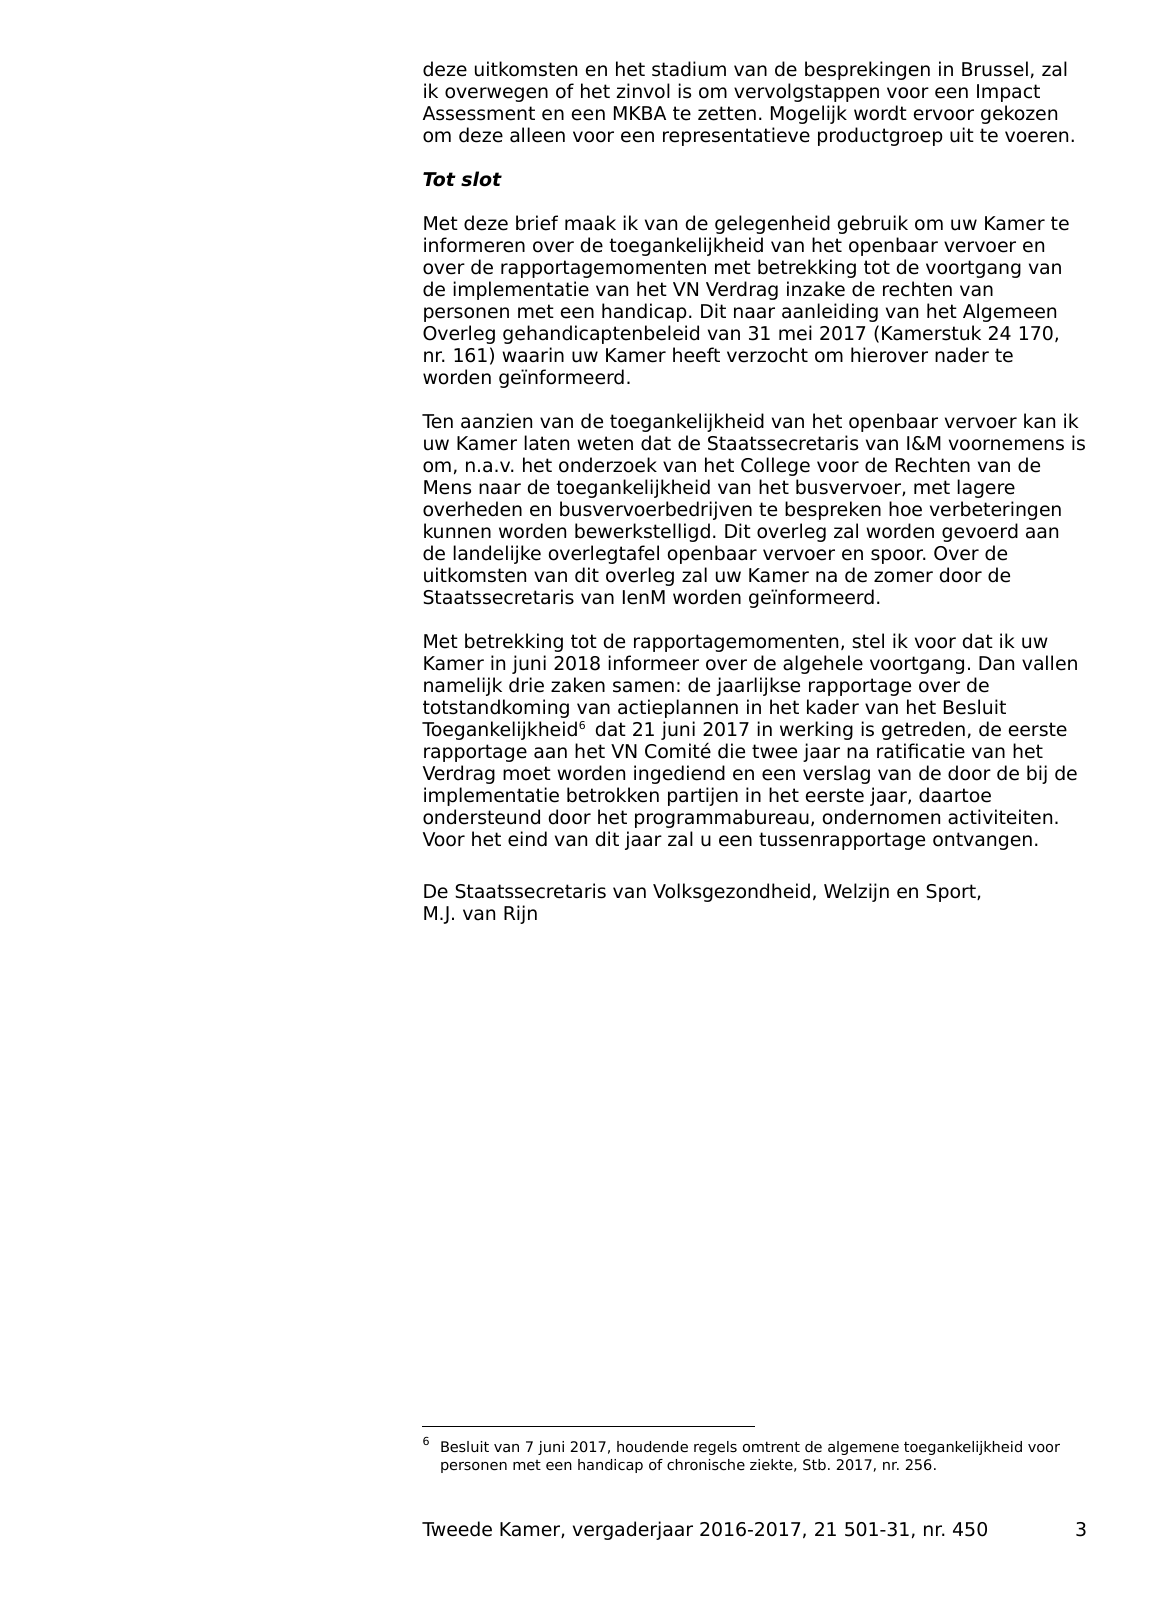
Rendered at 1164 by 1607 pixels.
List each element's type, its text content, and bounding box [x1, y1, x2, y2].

subtitle Tot slot [422, 169, 1087, 191]
text Met deze brief maak ik van de gelegenheid gebruik om uw Kamer te informeren over de toegankelijkheid van het openbaar vervoer en over de rapportagemomenten met betrekking tot de voortgang van de implementatie van het VN Verdrag inzake de rechten van personen met een handicap. Dit naar aanleiding van het Algemeen Overleg gehandicaptenbeleid van 31 mei 2017 (Kamerstuk 24 170, nr. 161) waarin uw Kamer heeft verzocht om hierover nader te worden geïnformeerd. [422, 213, 1087, 389]
text Ten aanzien van de toegankelijkheid van het openbaar vervoer kan ik uw Kamer laten weten dat de Staatssecretaris van I&M voornemens is om, n.a.v. het onderzoek van het College voor de Rechten van de Mens naar de toegankelijkheid van het busvervoer, met lagere overheden en busvervoerbedrijven te bespreken hoe verbeteringen kunnen worden bewerkstelligd. Dit overleg zal worden gevoerd aan de landelijke overlegtafel openbaar vervoer en spoor. Over de uitkomsten van dit overleg zal uw Kamer na de zomer door de Staatssecretaris van IenM worden geïnformeerd. [422, 411, 1087, 609]
text Met betrekking tot de rapportagemomenten, stel ik voor dat ik uw Kamer in juni 2018 informeer over de algehele voortgang. Dan vallen namelijk drie zaken samen: de jaarlijkse rapportage over de totstandkoming van actieplannen in het kader van het Besluit Toegankelijkheid dat 21 juni 2017 in werking is getreden, de eerste rapportage aan het VN Comité die twee jaar na ratificatie van het Verdrag moet worden ingediend en een verslag van de door de bij de implementatie betrokken partijen in het eerste jaar, daartoe ondersteund door het programmabureau, ondernomen activiteiten. [422, 631, 1087, 829]
text Voor het eind van dit jaar zal u een tussenrapportage ontvangen. [422, 829, 1087, 851]
text De Staatssecretaris van Volksgezondheid, Welzijn en Sport, M.J. van Rijn [422, 881, 1087, 925]
text deze uitkomsten en het stadium van de besprekingen in Brussel, zal ik overwegen of het zinvol is om vervolgstappen voor een Impact Assessment en een MKBA te zetten. Mogelijk wordt ervoor gekozen om deze alleen voor een representatieve productgroep uit te voeren. [422, 59, 1087, 147]
text Besluit van 7 juni 2017, houdende regels omtrent de algemene toegankelijkheid voor personen met een handicap of chronische ziekte, Stb. 2017, nr. 256. [422, 1435, 1087, 1474]
